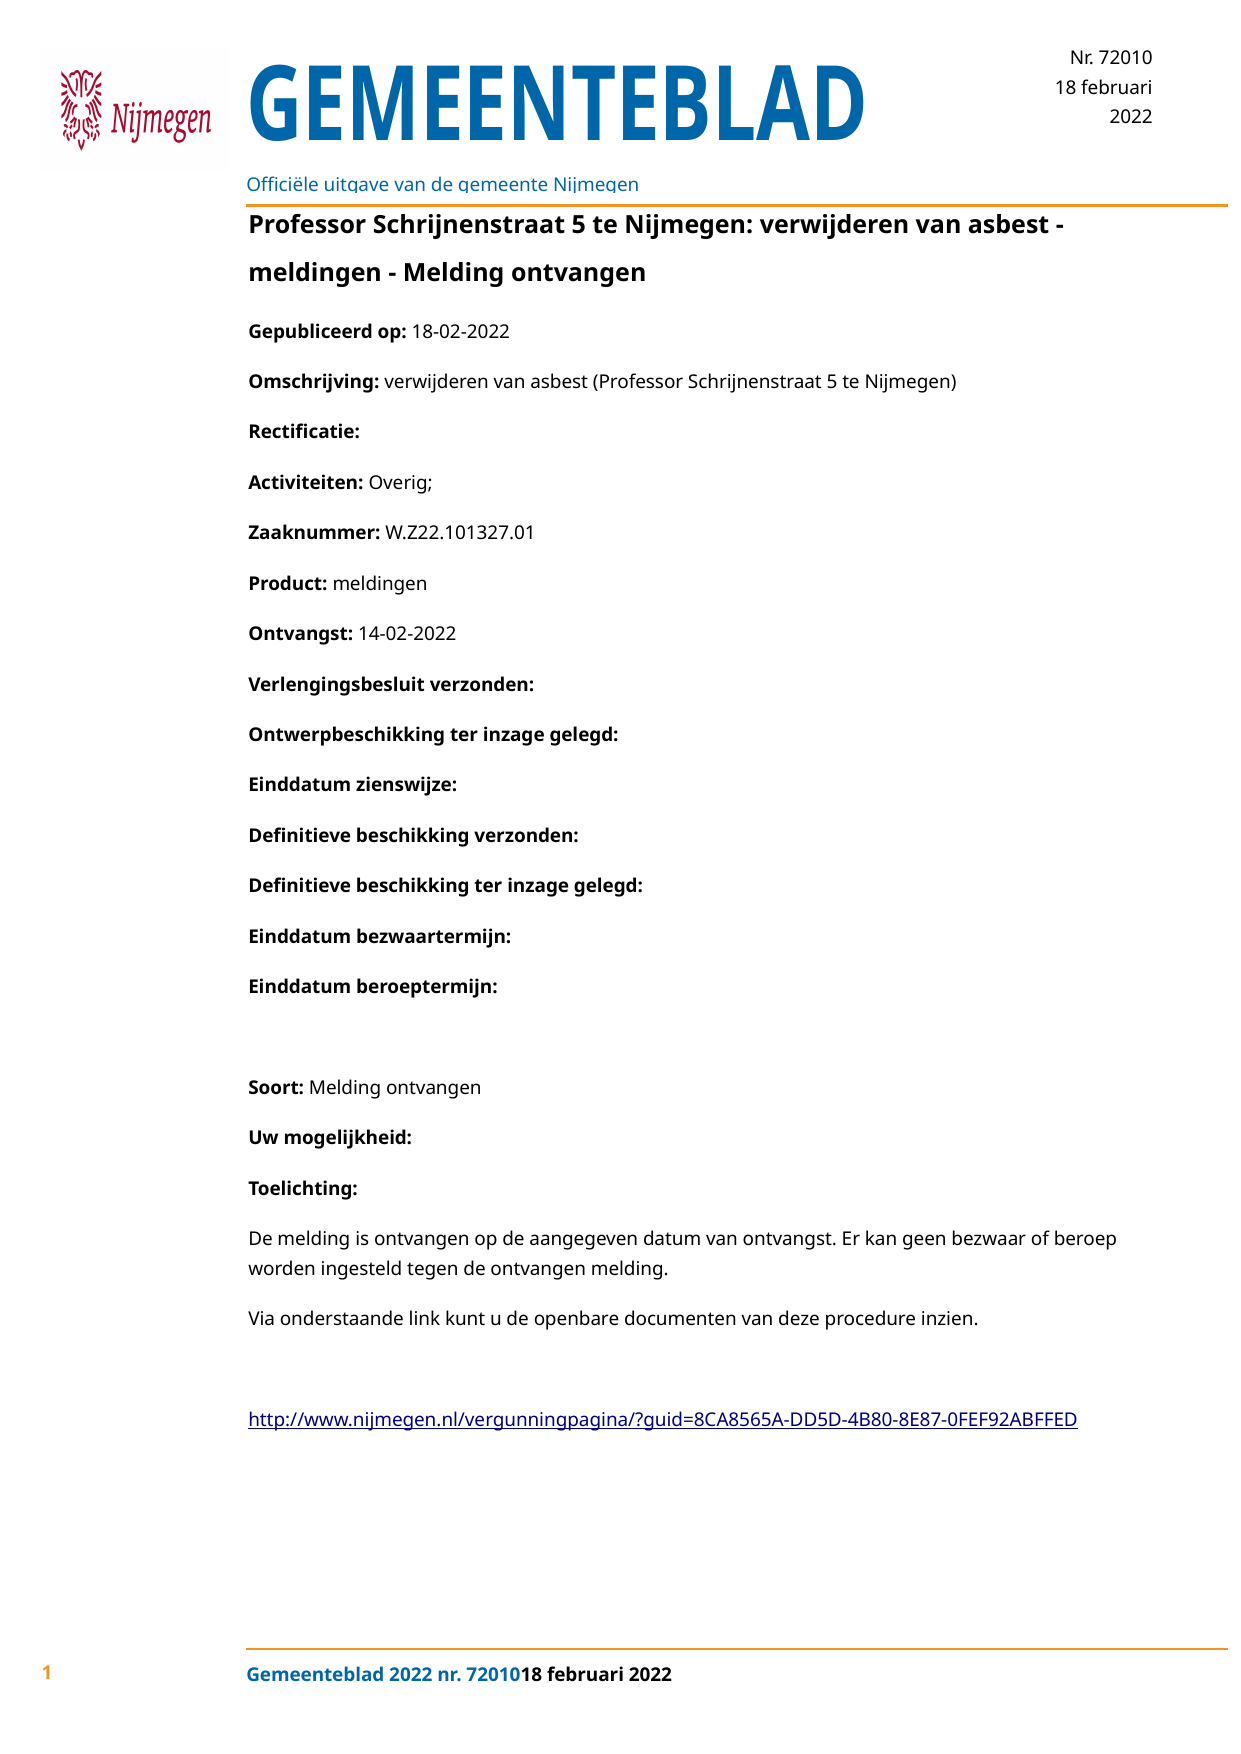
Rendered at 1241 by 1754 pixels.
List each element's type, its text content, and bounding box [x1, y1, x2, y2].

text Einddatum beroeptermijn: [248, 973, 1152, 999]
text Soort: Melding ontvangen [248, 1074, 1152, 1100]
text http://www.nijmegen.nl/vergunningpagina/?guid=8CA8565A-DD5D-4B80-8E87-0FEF92ABFFED [248, 1406, 1152, 1432]
text Ontvangst: 14-02-2022 [248, 620, 1152, 646]
text Activiteiten: Overig; [248, 469, 1152, 495]
text Professor Schrijnenstraat 5 te Nijmegen: verwijderen van asbest - meldingen - Melding ontvangen [248, 207, 1152, 288]
text Omschrijving: verwijderen van asbest (Professor Schrijnenstraat 5 te Nijmegen) [248, 368, 1152, 394]
text Via onderstaande link kunt u de openbare documenten van deze procedure inzien. [248, 1305, 1152, 1331]
text De melding is ontvangen op de aangegeven datum van ontvangst. Er kan geen bezwaar of beroep worden ingesteld tegen de ontvangen melding. [248, 1225, 1152, 1281]
text Product: meldingen [248, 570, 1152, 596]
text Ontwerpbeschikking ter inzage gelegd: [248, 721, 1152, 747]
text Toelichting: [248, 1175, 1152, 1201]
text Einddatum zienswijze: [248, 772, 1152, 797]
text Verlengingsbesluit verzonden: [248, 671, 1152, 697]
text Einddatum bezwaartermijn: [248, 923, 1152, 949]
text Uw mogelijkheid: [248, 1124, 1152, 1150]
text Zaaknummer: W.Z22.101327.01 [248, 519, 1152, 545]
text Rectificatie: [248, 419, 1152, 444]
text Definitieve beschikking verzonden: [248, 822, 1152, 848]
picture [41, 47, 231, 172]
text Definitieve beschikking ter inzage gelegd: [248, 872, 1152, 898]
text Gepubliceerd op: 18-02-2022 [248, 318, 1152, 344]
